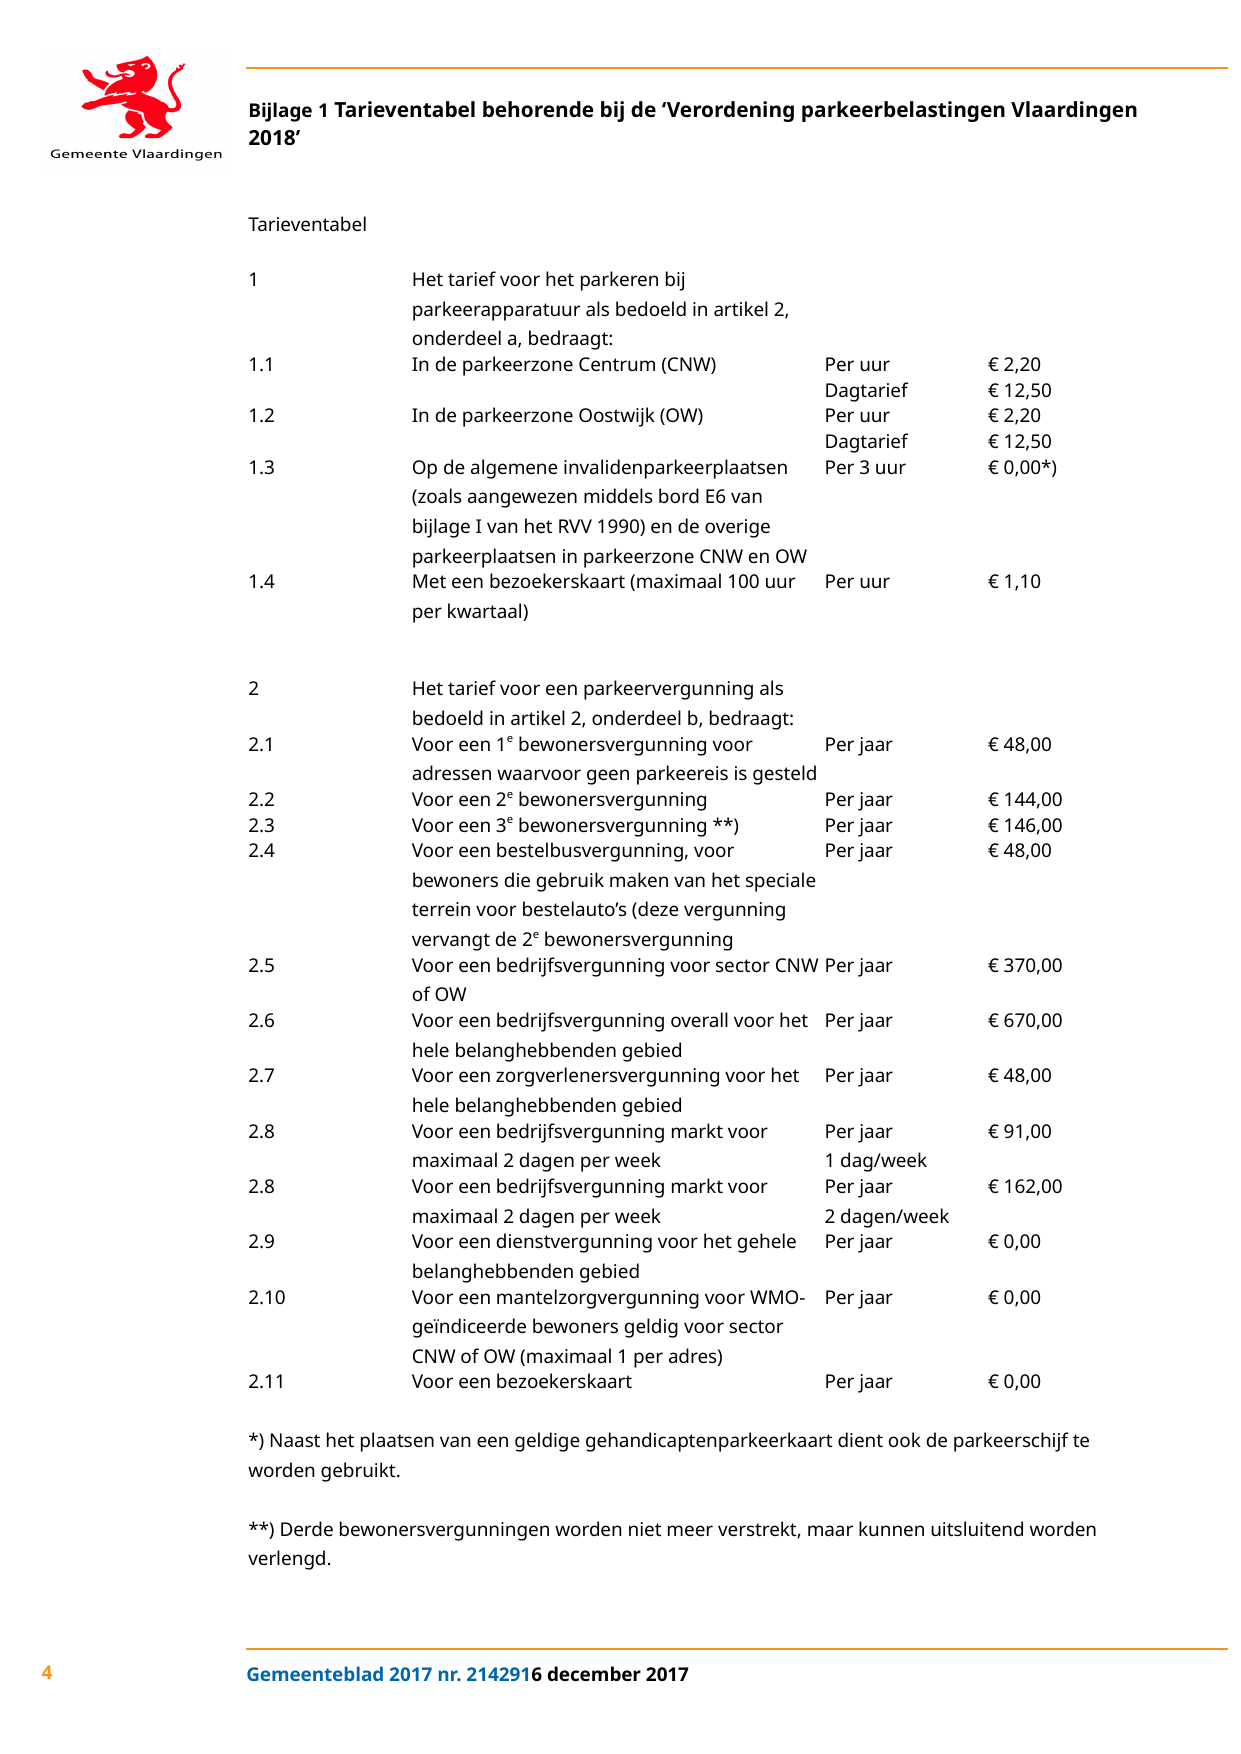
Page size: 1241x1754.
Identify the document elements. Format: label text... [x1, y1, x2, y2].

table_cell € 48,00 [988, 731, 1152, 786]
text *) Naast het plaatsen van een geldige gehandicaptenparkeerkaart dient ook de parkeerschijf te worden gebruikt. [248, 1427, 1152, 1483]
table_cell Per uur [824, 569, 988, 624]
table_cell In de parkeerzone Oostwijk (OW) [412, 403, 824, 428]
picture [41, 47, 231, 172]
table_cell € 91,00 [988, 1118, 1152, 1173]
table_cell € 12,50 [988, 377, 1152, 403]
table_cell € 48,00 [988, 838, 1152, 952]
text Bijlage 1 Tarieventabel behorende bij de ‘Verordening parkeerbelastingen Vlaardingen 2018’ [248, 95, 1152, 152]
table_cell Per uur [824, 351, 988, 377]
table_cell Per jaar [824, 1369, 988, 1394]
table_cell 2.1 [248, 731, 412, 786]
table_cell [412, 429, 824, 454]
table_cell € 0,00 [988, 1284, 1152, 1369]
table_cell [248, 429, 412, 454]
table_cell 2.3 [248, 812, 412, 837]
table_cell € 0,00*) [988, 454, 1152, 569]
table_cell Voor een bedrijfsvergunning markt voor maximaal 2 dagen per week [412, 1173, 824, 1228]
table_cell € 0,00 [988, 1229, 1152, 1284]
table_cell € 370,00 [988, 952, 1152, 1007]
table_cell [988, 650, 1152, 675]
table_cell Op de algemene invalidenparkeerplaatsen (zoals aangewezen middels bord E6 van bijlage I van het RVV 1990) en de overige parkeerplaatsen in parkeerzone CNW en OW [412, 454, 824, 569]
table_cell 2.8 [248, 1118, 412, 1173]
table_cell € 48,00 [988, 1063, 1152, 1118]
table_cell [824, 650, 988, 675]
table_cell 2.6 [248, 1007, 412, 1063]
table_cell 2.4 [248, 838, 412, 952]
table_cell Per jaar [824, 838, 988, 952]
table_cell [248, 650, 412, 675]
table_cell € 146,00 [988, 812, 1152, 837]
table_cell 2.9 [248, 1229, 412, 1284]
table_cell 2.8 [248, 1173, 412, 1228]
table_cell 1 [248, 266, 412, 351]
table_cell € 2,20 [988, 403, 1152, 428]
table_cell Per jaar [824, 731, 988, 786]
table_cell Per uur [824, 403, 988, 428]
table_cell 2.5 [248, 952, 412, 1007]
table_cell Per jaar [824, 1063, 988, 1118]
table_cell [412, 624, 824, 650]
table_cell 1.3 [248, 454, 412, 569]
table_cell 2.7 [248, 1063, 412, 1118]
table_cell Met een bezoekerskaart (maximaal 100 uur per kwartaal) [412, 569, 824, 624]
table_cell Dagtarief [824, 377, 988, 403]
table_cell [412, 650, 824, 675]
table_cell Voor een mantelzorgvergunning voor WMO-geïndiceerde bewoners geldig voor sector CNW of OW (maximaal 1 per adres) [412, 1284, 824, 1369]
table_cell Per jaar [824, 786, 988, 812]
table_cell Voor een dienstvergunning voor het gehele belanghebbenden gebied [412, 1229, 824, 1284]
table_cell [412, 377, 824, 403]
table_cell Voor een bedrijfsvergunning overall voor het hele belanghebbenden gebied [412, 1007, 824, 1063]
table_cell [988, 624, 1152, 650]
table_cell [248, 377, 412, 403]
table_cell € 162,00 [988, 1173, 1152, 1228]
table_cell Voor een zorgverlenersvergunning voor het hele belanghebbenden gebied [412, 1063, 824, 1118]
table_cell 2.11 [248, 1369, 412, 1394]
table_cell Per jaar [824, 1284, 988, 1369]
table_cell € 0,00 [988, 1369, 1152, 1394]
table_cell 2.2 [248, 786, 412, 812]
table_cell Voor een 3e bewonersvergunning **) [412, 812, 824, 837]
table_cell Voor een bezoekerskaart [412, 1369, 824, 1394]
text **) Derde bewonersvergunningen worden niet meer verstrekt, maar kunnen uitsluitend worden verlengd. [248, 1516, 1152, 1571]
table_cell [824, 266, 988, 351]
table_cell Dagtarief [824, 429, 988, 454]
table_cell € 1,10 [988, 569, 1152, 624]
table_cell 1.4 [248, 569, 412, 624]
table_cell Voor een 2e bewonersvergunning [412, 786, 824, 812]
table_header Tarieventabel [248, 181, 1152, 266]
table_cell Per jaar [824, 1229, 988, 1284]
table_cell Per jaar 1 dag/week [824, 1118, 988, 1173]
table_cell Per jaar [824, 952, 988, 1007]
table_cell 1.1 [248, 351, 412, 377]
table_cell Voor een bedrijfsvergunning markt voor maximaal 2 dagen per week [412, 1118, 824, 1173]
table_cell € 670,00 [988, 1007, 1152, 1063]
table_cell [248, 624, 412, 650]
table_cell € 12,50 [988, 429, 1152, 454]
table_cell Per jaar [824, 1007, 988, 1063]
table_cell Het tarief voor het parkeren bij parkeerapparatuur als bedoeld in artikel 2, onderdeel a, bedraagt: [412, 266, 824, 351]
table_cell 2.10 [248, 1284, 412, 1369]
table_cell Per jaar [824, 812, 988, 837]
table_cell 2 [248, 675, 412, 731]
table_cell 1.2 [248, 403, 412, 428]
table_cell Voor een bedrijfsvergunning voor sector CNW of OW [412, 952, 824, 1007]
table_cell € 144,00 [988, 786, 1152, 812]
table_cell In de parkeerzone Centrum (CNW) [412, 351, 824, 377]
table_cell [824, 624, 988, 650]
table_cell Voor een 1e bewonersvergunning voor adressen waarvoor geen parkeereis is gesteld [412, 731, 824, 786]
table_cell [824, 675, 988, 731]
table_cell Voor een bestelbusvergunning, voor bewoners die gebruik maken van het speciale terrein voor bestelauto’s (deze vergunning vervangt de 2e bewonersvergunning [412, 838, 824, 952]
table_cell Het tarief voor een parkeervergunning als bedoeld in artikel 2, onderdeel b, bedraagt: [412, 675, 824, 731]
table_cell Per jaar 2 dagen/week [824, 1173, 988, 1228]
table_cell Per 3 uur [824, 454, 988, 569]
table_cell € 2,20 [988, 351, 1152, 377]
table_cell [988, 675, 1152, 731]
table_cell [988, 266, 1152, 351]
